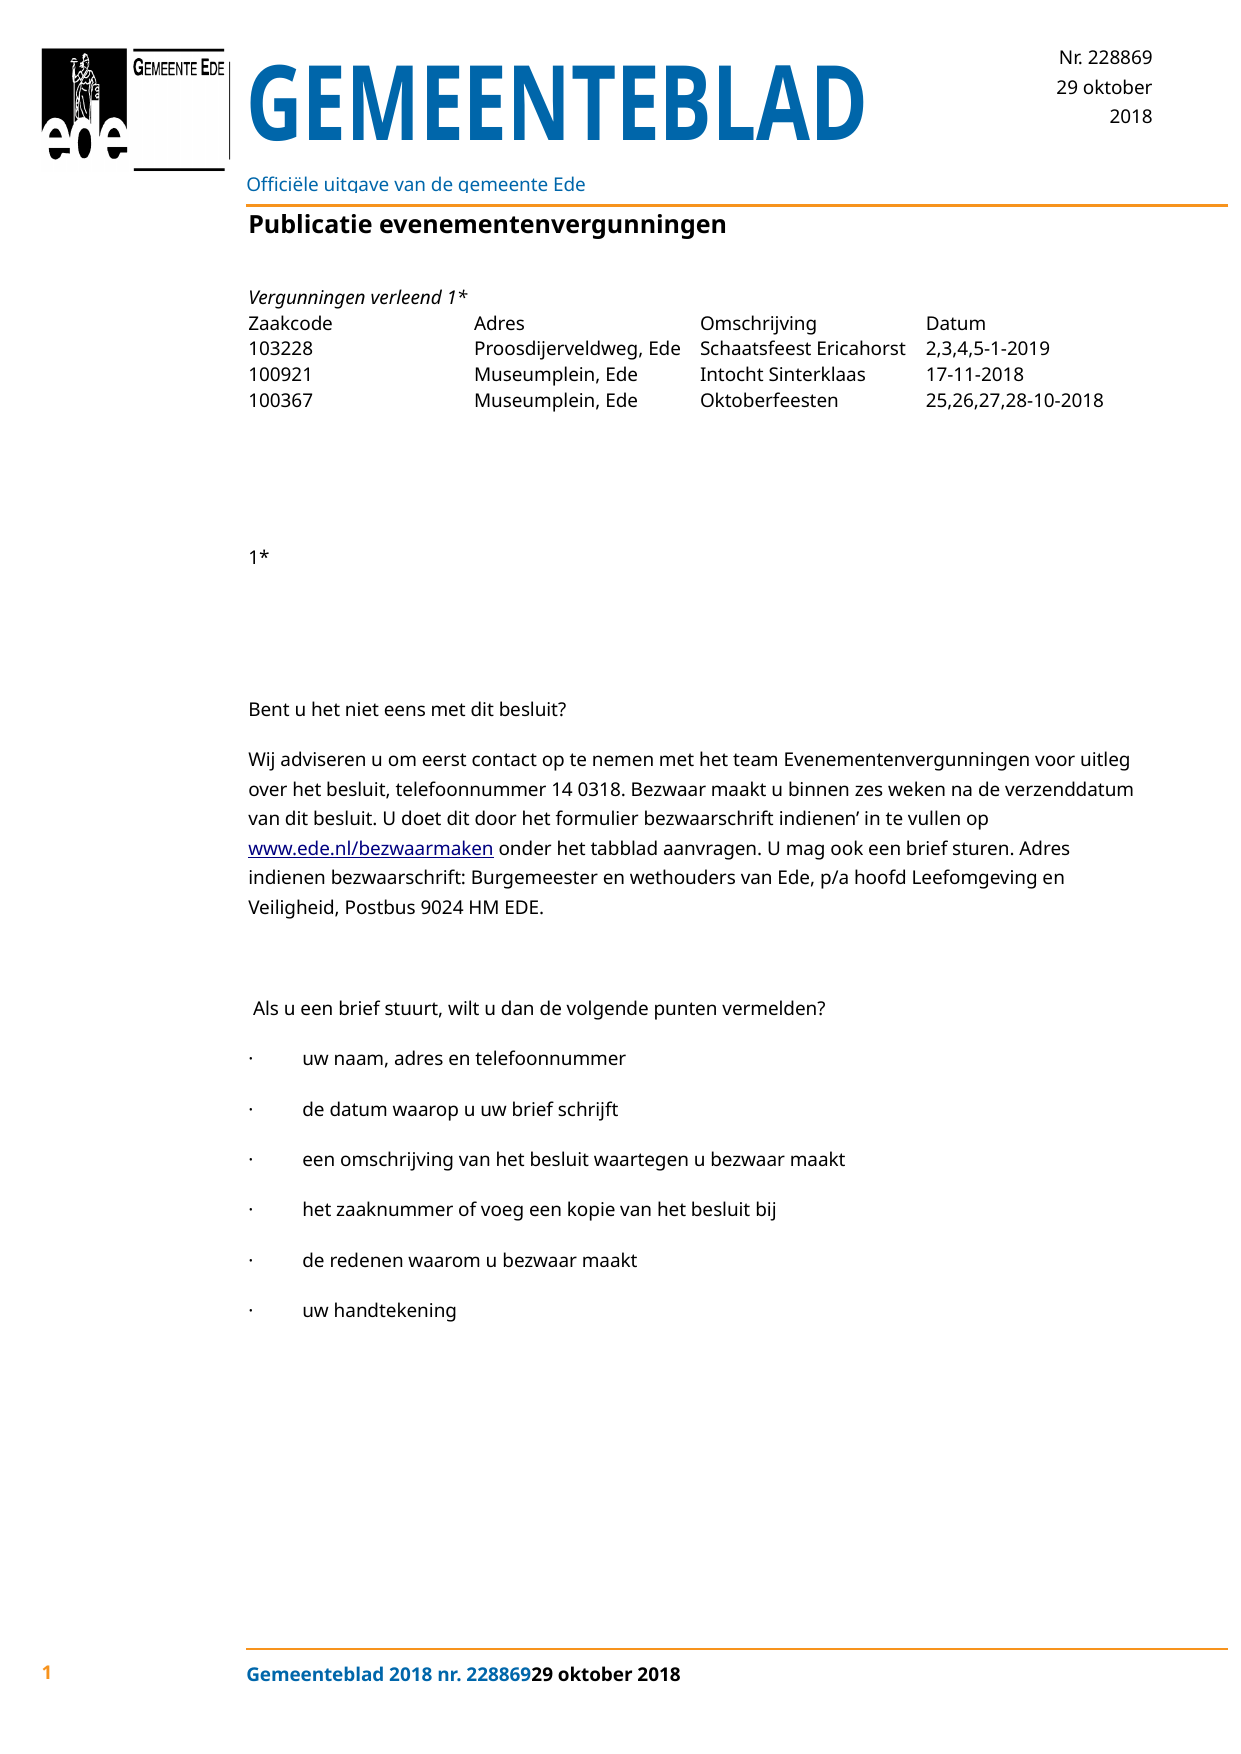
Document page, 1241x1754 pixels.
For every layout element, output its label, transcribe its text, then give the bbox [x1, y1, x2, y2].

table_cell 25,26,27,28-10-2018 [926, 387, 1152, 413]
table_cell Museumplein, Ede [474, 387, 700, 413]
text Wij adviseren u om eerst contact op te nemen met het team Evenementenvergunningen voor uitleg over het besluit, telefoonnummer 14 0318. Bezwaar maakt u binnen zes weken na de verzenddatum van dit besluit. U doet dit door het formulier bezwaarschrift indienen’ in te vullen op www.ede.nl/bezwaarmaken onder het tabblad aanvragen. U mag ook een brief sturen. Adres indienen bezwaarschrift: Burgemeester en wethouders van Ede, p/a hoofd Leefomgeving en Veiligheid, Postbus 9024 HM EDE. [248, 746, 1152, 920]
table_cell [700, 438, 926, 464]
table_header Omschrijving [700, 310, 926, 335]
table_cell Proosdijerveldweg, Ede [474, 335, 700, 361]
table_cell Oktoberfeesten [700, 387, 926, 413]
text 1* [248, 544, 1152, 570]
table_header Zaakcode [248, 310, 474, 335]
table_cell Museumplein, Ede [474, 361, 700, 387]
table_cell [926, 464, 1152, 490]
table_cell [248, 438, 474, 464]
text Vergunningen verleend 1* [248, 284, 1152, 309]
table_header Adres [474, 310, 700, 335]
text Bent u het niet eens met dit besluit? [248, 696, 1152, 721]
table_cell Intocht Sinterklaas [700, 361, 926, 387]
table_cell [700, 516, 926, 541]
text · de redenen waarom u bezwaar maakt [248, 1247, 1152, 1273]
table_cell [474, 516, 700, 541]
table_cell [700, 464, 926, 490]
table_cell [700, 490, 926, 516]
table_cell [700, 413, 926, 438]
table_cell 2,3,4,5-1-2019 [926, 335, 1152, 361]
text Publicatie evenementenvergunningen [248, 207, 1152, 241]
table_cell [248, 464, 474, 490]
table_cell [248, 516, 474, 541]
table_cell [474, 490, 700, 516]
table_cell [926, 438, 1152, 464]
table_cell [474, 413, 700, 438]
text · de datum waarop u uw brief schrijft [248, 1096, 1152, 1121]
table_cell [926, 516, 1152, 541]
table_cell Schaatsfeest Ericahorst [700, 335, 926, 361]
table_cell 17-11-2018 [926, 361, 1152, 387]
table_header Datum [926, 310, 1152, 335]
table_cell 103228 [248, 335, 474, 361]
text Als u een brief stuurt, wilt u dan de volgende punten vermelden? [248, 995, 1152, 1021]
table_cell [926, 413, 1152, 438]
table_cell 100921 [248, 361, 474, 387]
text · een omschrijving van het besluit waartegen u bezwaar maakt [248, 1146, 1152, 1172]
text · het zaaknummer of voeg een kopie van het besluit bij [248, 1197, 1152, 1222]
table_cell [474, 438, 700, 464]
table_cell [248, 413, 474, 438]
table_cell [474, 464, 700, 490]
table_cell 100367 [248, 387, 474, 413]
picture [41, 47, 231, 172]
text · uw handtekening [248, 1297, 1152, 1323]
text · uw naam, adres en telefoonnummer [248, 1045, 1152, 1071]
table_cell [926, 490, 1152, 516]
table_cell [248, 490, 474, 516]
